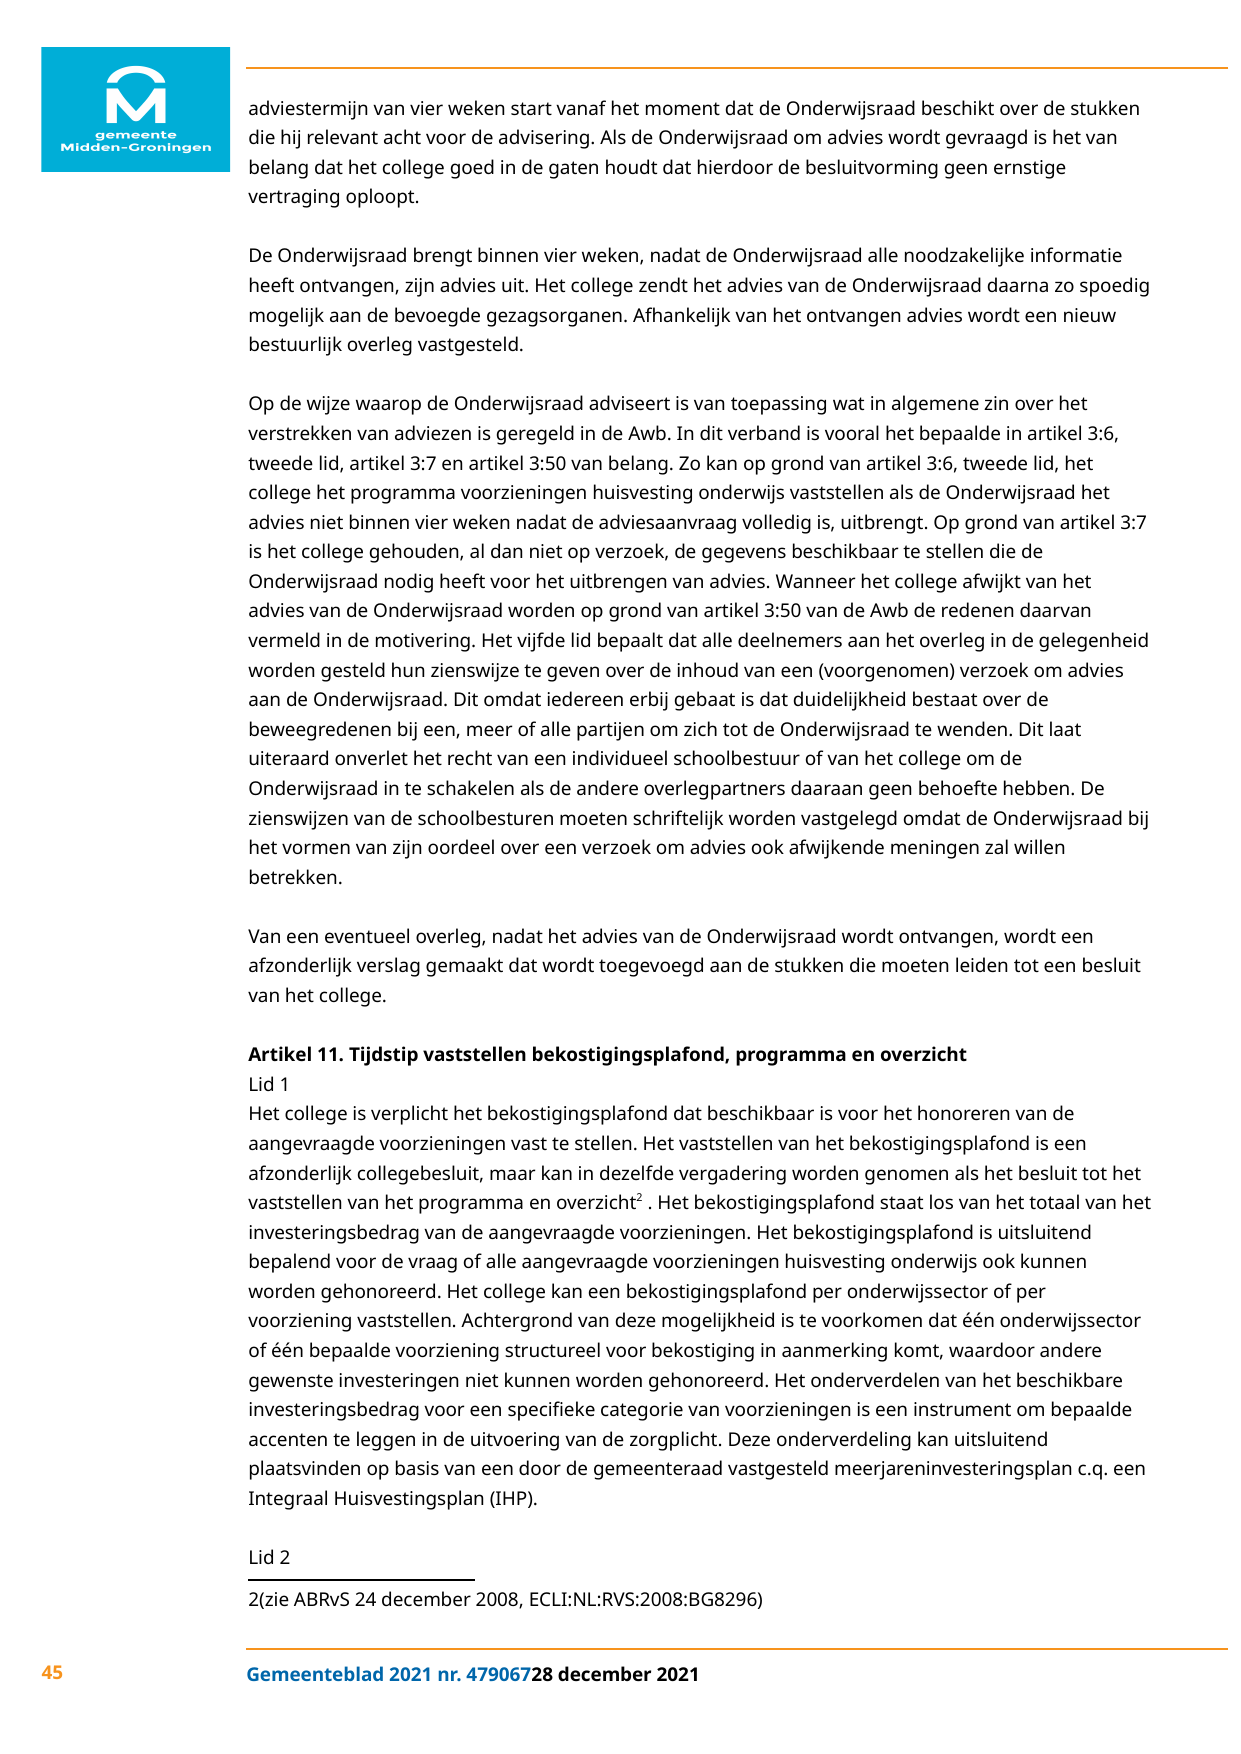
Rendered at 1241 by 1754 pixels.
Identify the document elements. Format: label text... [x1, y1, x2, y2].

picture [107, 89, 165, 122]
text Van een eventueel overleg, nadat het advies van de Onderwijsraad wordt ontvangen, wordt een afzonderlijk verslag gemaakt dat wordt toegevoegd aan de stukken die moeten leiden tot een besluit van het college. [248, 923, 1152, 1008]
text Op de wijze waarop de Onderwijsraad adviseert is van toepassing wat in algemene zin over het verstrekken van adviezen is geregeld in de Awb. In dit verband is vooral het bepaalde in artikel 3:6, tweede lid, artikel 3:7 en artikel 3:50 van belang. Zo kan op grond van artikel 3:6, tweede lid, het college het programma voorzieningen huisvesting onderwijs vaststellen als de Onderwijsraad het advies niet binnen vier weken nadat de adviesaanvraag volledig is, uitbrengt. Op grond van artikel 3:7 is het college gehouden, al dan niet op verzoek, de gegevens beschikbaar te stellen die de Onderwijsraad nodig heeft voor het uitbrengen van advies. Wanneer het college afwijkt van het advies van de Onderwijsraad worden op grond van artikel 3:50 van de Awb de redenen daarvan vermeld in de motivering. Het vijfde lid bepaalt dat alle deelnemers aan het overleg in de gelegenheid worden gesteld hun zienswijze te geven over de inhoud van een (voorgenomen) verzoek om advies aan de Onderwijsraad. Dit omdat iedereen erbij gebaat is dat duidelijkheid bestaat over de beweegredenen bij een, meer of alle partijen om zich tot de Onderwijsraad te wenden. Dit laat uiteraard onverlet het recht van een individueel schoolbestuur of van het college om de Onderwijsraad in te schakelen als de andere overlegpartners daaraan geen behoefte hebben. De zienswijzen van de schoolbesturen moeten schriftelijk worden vastgelegd omdat de Onderwijsraad bij het vormen van zijn oordeel over een verzoek om advies ook afwijkende meningen zal willen betrekken. [248, 391, 1152, 890]
text Lid 1 [248, 1071, 1152, 1097]
picture [108, 66, 164, 82]
text Het college is verplicht het bekostigingsplafond dat beschikbaar is voor het honoreren van de aangevraagde voorzieningen vast te stellen. Het vaststellen van het bekostigingsplafond is een afzonderlijk collegebesluit, maar kan in dezelfde vergadering worden genomen als het besluit tot het vaststellen van het programma en overzicht . Het bekostigingsplafond staat los van het totaal van het investeringsbedrag van de aangevraagde voorzieningen. Het bekostigingsplafond is uitsluitend bepalend voor de vraag of alle aangevraagde voorzieningen huisvesting onderwijs ook kunnen worden gehonoreerd. Het college kan een bekostigingsplafond per onderwijssector of per voorziening vaststellen. Achtergrond van deze mogelijkheid is te voorkomen dat één onderwijssector of één bepaalde voorziening structureel voor bekostiging in aanmerking komt, waardoor andere gewenste investeringen niet kunnen worden gehonoreerd. Het onderverdelen van het beschikbare investeringsbedrag voor een specifieke categorie van voorzieningen is een instrument om bepaalde accenten te leggen in de uitvoering van de zorgplicht. Deze onderverdeling kan uitsluitend plaatsvinden op basis van een door de gemeenteraad vastgesteld meerjareninvesteringsplan c.q. een Integraal Huisvestingsplan (IHP). [248, 1101, 1152, 1511]
text Artikel 11. Tijdstip vaststellen bekostigingsplafond, programma en overzicht [248, 1041, 1152, 1067]
picture [184, 146, 190, 153]
text adviestermijn van vier weken start vanaf het moment dat de Onderwijsraad beschikt over de stukken die hij relevant acht voor de advisering. Als de Onderwijsraad om advies wordt gevraagd is het van belang dat het college goed in de gaten houdt dat hierdoor de besluitvorming geen ernstige vertraging oploopt. [248, 95, 1152, 209]
text De Onderwijsraad brengt binnen vier weken, nadat de Onderwijsraad alle noodzakelijke informatie heeft ontvangen, zijn advies uit. Het college zendt het advies van de Onderwijsraad daarna zo spoedig mogelijk aan de bevoegde gezagsorganen. Afhankelijk van het ontvangen advies wordt een nieuw bestuurlijk overleg vastgesteld. [248, 243, 1152, 357]
text (zie ABRvS 24 december 2008, ECLI:NL:RVS:2008:BG8296) [248, 1586, 1152, 1612]
text Lid 2 [248, 1544, 1152, 1570]
